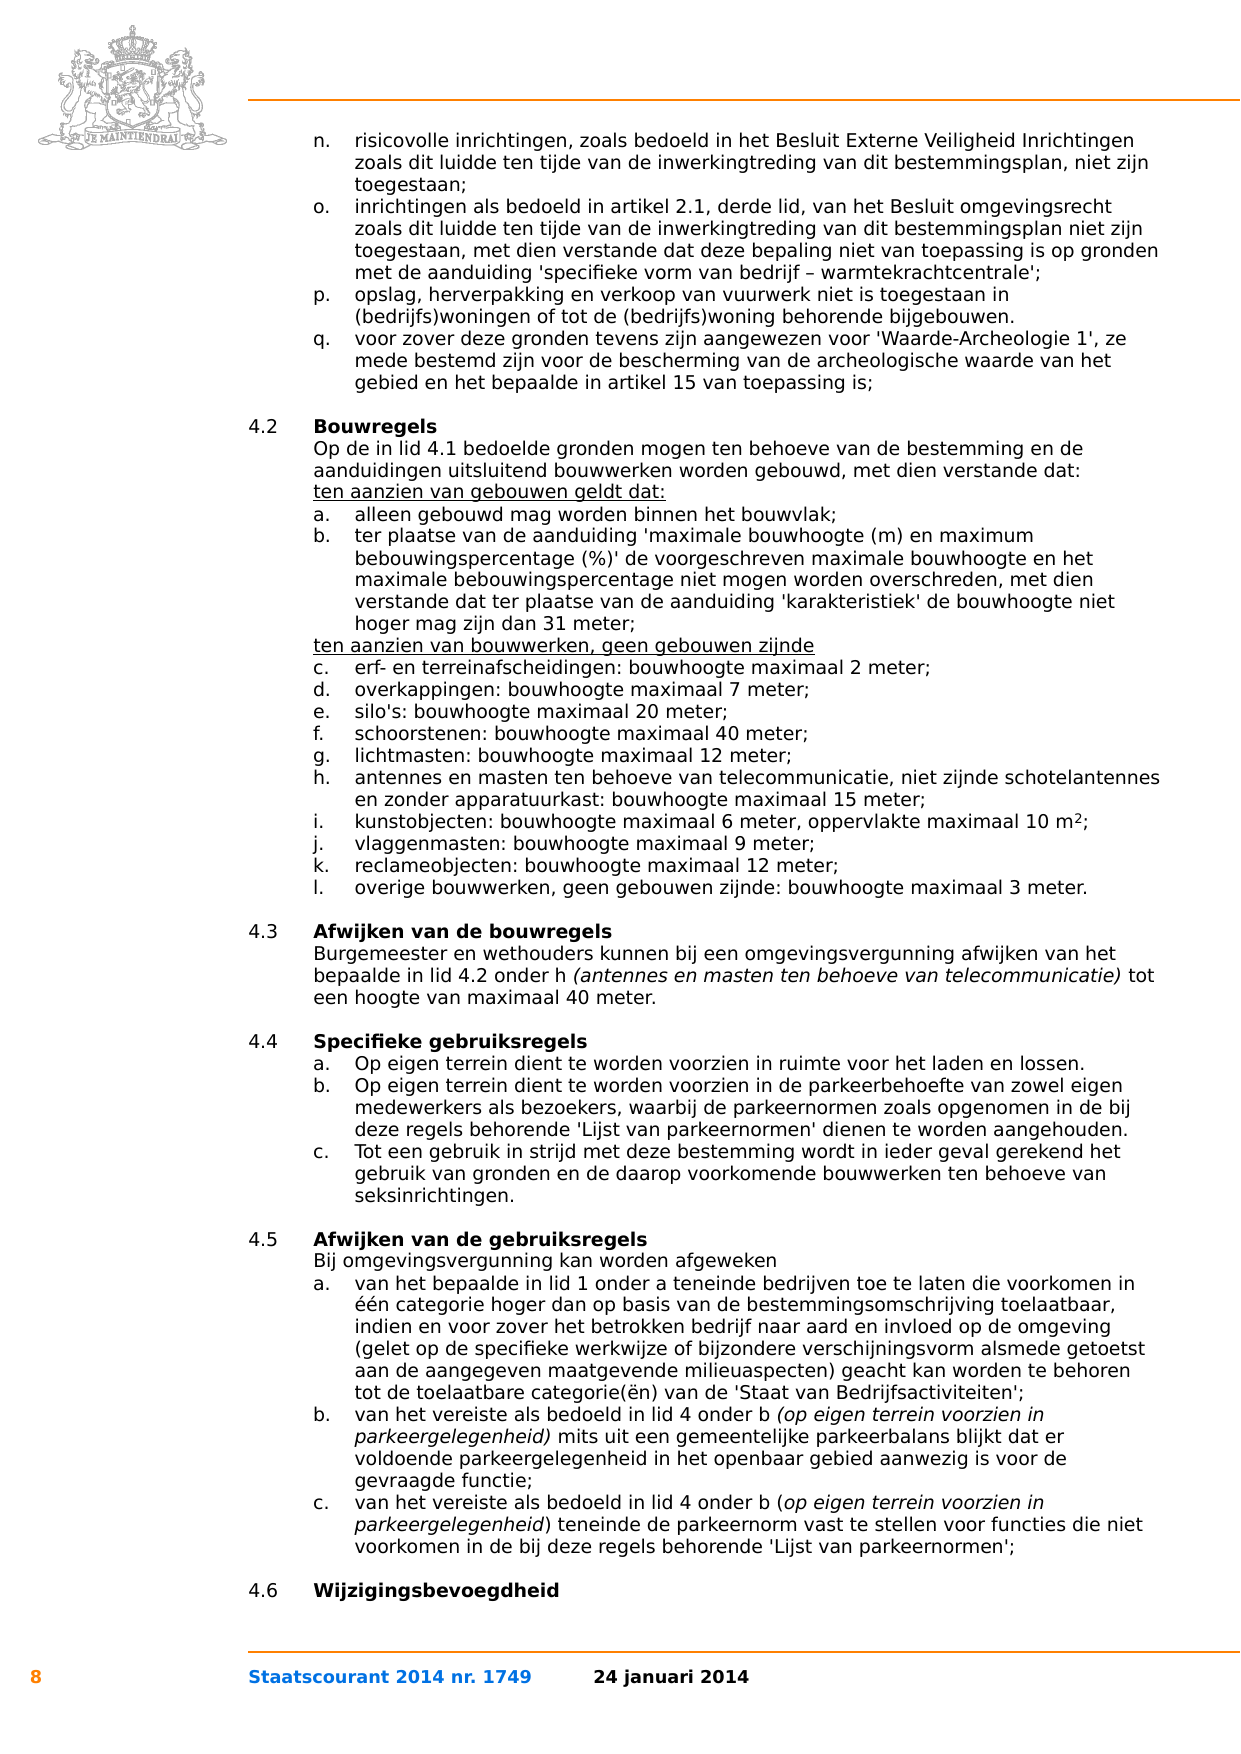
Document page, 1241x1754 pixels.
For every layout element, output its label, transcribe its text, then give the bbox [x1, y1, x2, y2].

text k. reclameobjecten: bouwhoogte maximaal 12 meter; [313, 855, 1163, 877]
text e. silo's: bouwhoogte maximaal 20 meter; [313, 701, 1163, 723]
text p. opslag, herverpakking en verkoop van vuurwerk niet is toegestaan in (bedrijfs)woningen of tot de (bedrijfs)woning behorende bijgebouwen. [313, 284, 1163, 328]
text g. lichtmasten: bouwhoogte maximaal 12 meter; [313, 745, 1163, 767]
text n. risicovolle inrichtingen, zoals bedoeld in het Besluit Externe Veiligheid Inrichtingen zoals dit luidde ten tijde van de inwerkingtreding van dit bestemmingsplan, niet zijn toegestaan; [313, 130, 1163, 196]
text a. alleen gebouwd mag worden binnen het bouwvlak; [313, 503, 1163, 525]
text q. voor zover deze gronden tevens zijn aangewezen voor 'Waarde-Archeologie 1', ze mede bestemd zijn voor de bescherming van de archeologische waarde van het gebied en het bepaalde in artikel 15 van toepassing is; [313, 328, 1163, 394]
text o. inrichtingen als bedoeld in artikel 2.1, derde lid, van het Besluit omgevingsrecht zoals dit luidde ten tijde van de inwerkingtreding van dit bestemmingsplan niet zijn toegestaan, met dien verstande dat deze bepaling niet van toepassing is op gronden met de aanduiding 'specifieke vorm van bedrijf – warmtekrachtcentrale'; [313, 196, 1163, 284]
text i. kunstobjecten: bouwhoogte maximaal 6 meter, oppervlakte maximaal 10 m2; [313, 811, 1163, 833]
text c. van het vereiste als bedoeld in lid 4 onder b (op eigen terrein voorzien in parkeergelegenheid) teneinde de parkeernorm vast te stellen voor functies die niet voorkomen in de bij deze regels behorende 'Lijst van parkeernormen'; [313, 1492, 1163, 1558]
text b. Op eigen terrein dient te worden voorzien in de parkeerbehoefte van zowel eigen medewerkers als bezoekers, waarbij de parkeernormen zoals opgenomen in de bij deze regels behorende 'Lijst van parkeernormen' dienen te worden aangehouden. [313, 1075, 1163, 1141]
text h. antennes en masten ten behoeve van telecommunicatie, niet zijnde schotelantennes en zonder apparatuurkast: bouwhoogte maximaal 15 meter; [313, 767, 1163, 811]
picture [38, 25, 227, 150]
text c. Tot een gebruik in strijd met deze bestemming wordt in ieder geval gerekend het gebruik van gronden en de daarop voorkomende bouwwerken ten behoeve van seksinrichtingen. [313, 1141, 1163, 1207]
text Op de in lid 4.1 bedoelde gronden mogen ten behoeve van de bestemming en de aanduidingen uitsluitend bouwwerken worden gebouwd, met dien verstande dat: [313, 437, 1163, 481]
text 4.3 Afwijken van de bouwregels [248, 921, 1163, 943]
text 4.2 Bouwregels [248, 416, 1163, 437]
text 4.4 Specifieke gebruiksregels [248, 1031, 1163, 1053]
text 4.5 Afwijken van de gebruiksregels [248, 1228, 1163, 1250]
text a. van het bepaalde in lid 1 onder a teneinde bedrijven toe te laten die voorkomen in één categorie hoger dan op basis van de bestemmingsomschrijving toelaatbaar, indien en voor zover het betrokken bedrijf naar aard en invloed op de omgeving (gelet op de specifieke werkwijze of bijzondere verschijningsvorm alsmede getoetst aan de aangegeven maatgevende milieuaspecten) geacht kan worden te behoren tot de toelaatbare categorie(ën) van de 'Staat van Bedrijfsactiviteiten'; [313, 1272, 1163, 1404]
text 4.6 Wijzigingsbevoegdheid [248, 1580, 1163, 1602]
text Burgemeester en wethouders kunnen bij een omgevingsvergunning afwijken van het bepaalde in lid 4.2 onder h (antennes en masten ten behoeve van telecommunicatie) tot een hoogte van maximaal 40 meter. [313, 943, 1163, 1009]
text ten aanzien van bouwwerken, geen gebouwen zijnde [313, 635, 1163, 657]
text a. Op eigen terrein dient te worden voorzien in ruimte voor het laden en lossen. [313, 1053, 1163, 1075]
text ten aanzien van gebouwen geldt dat: [313, 481, 1163, 503]
text l. overige bouwwerken, geen gebouwen zijnde: bouwhoogte maximaal 3 meter. [313, 877, 1163, 899]
text f. schoorstenen: bouwhoogte maximaal 40 meter; [313, 723, 1163, 745]
text d. overkappingen: bouwhoogte maximaal 7 meter; [313, 679, 1163, 701]
text b. ter plaatse van de aanduiding 'maximale bouwhoogte (m) en maximum bebouwingspercentage (%)' de voorgeschreven maximale bouwhoogte en het maximale bebouwingspercentage niet mogen worden overschreden, met dien verstande dat ter plaatse van de aanduiding 'karakteristiek' de bouwhoogte niet hoger mag zijn dan 31 meter; [313, 525, 1163, 635]
text Bij omgevingsvergunning kan worden afgeweken [313, 1250, 1163, 1272]
text c. erf- en terreinafscheidingen: bouwhoogte maximaal 2 meter; [313, 657, 1163, 679]
text j. vlaggenmasten: bouwhoogte maximaal 9 meter; [313, 833, 1163, 855]
text b. van het vereiste als bedoeld in lid 4 onder b (op eigen terrein voorzien in parkeergelegenheid) mits uit een gemeentelijke parkeerbalans blijkt dat er voldoende parkeergelegenheid in het openbaar gebied aanwezig is voor de gevraagde functie; [313, 1404, 1163, 1492]
